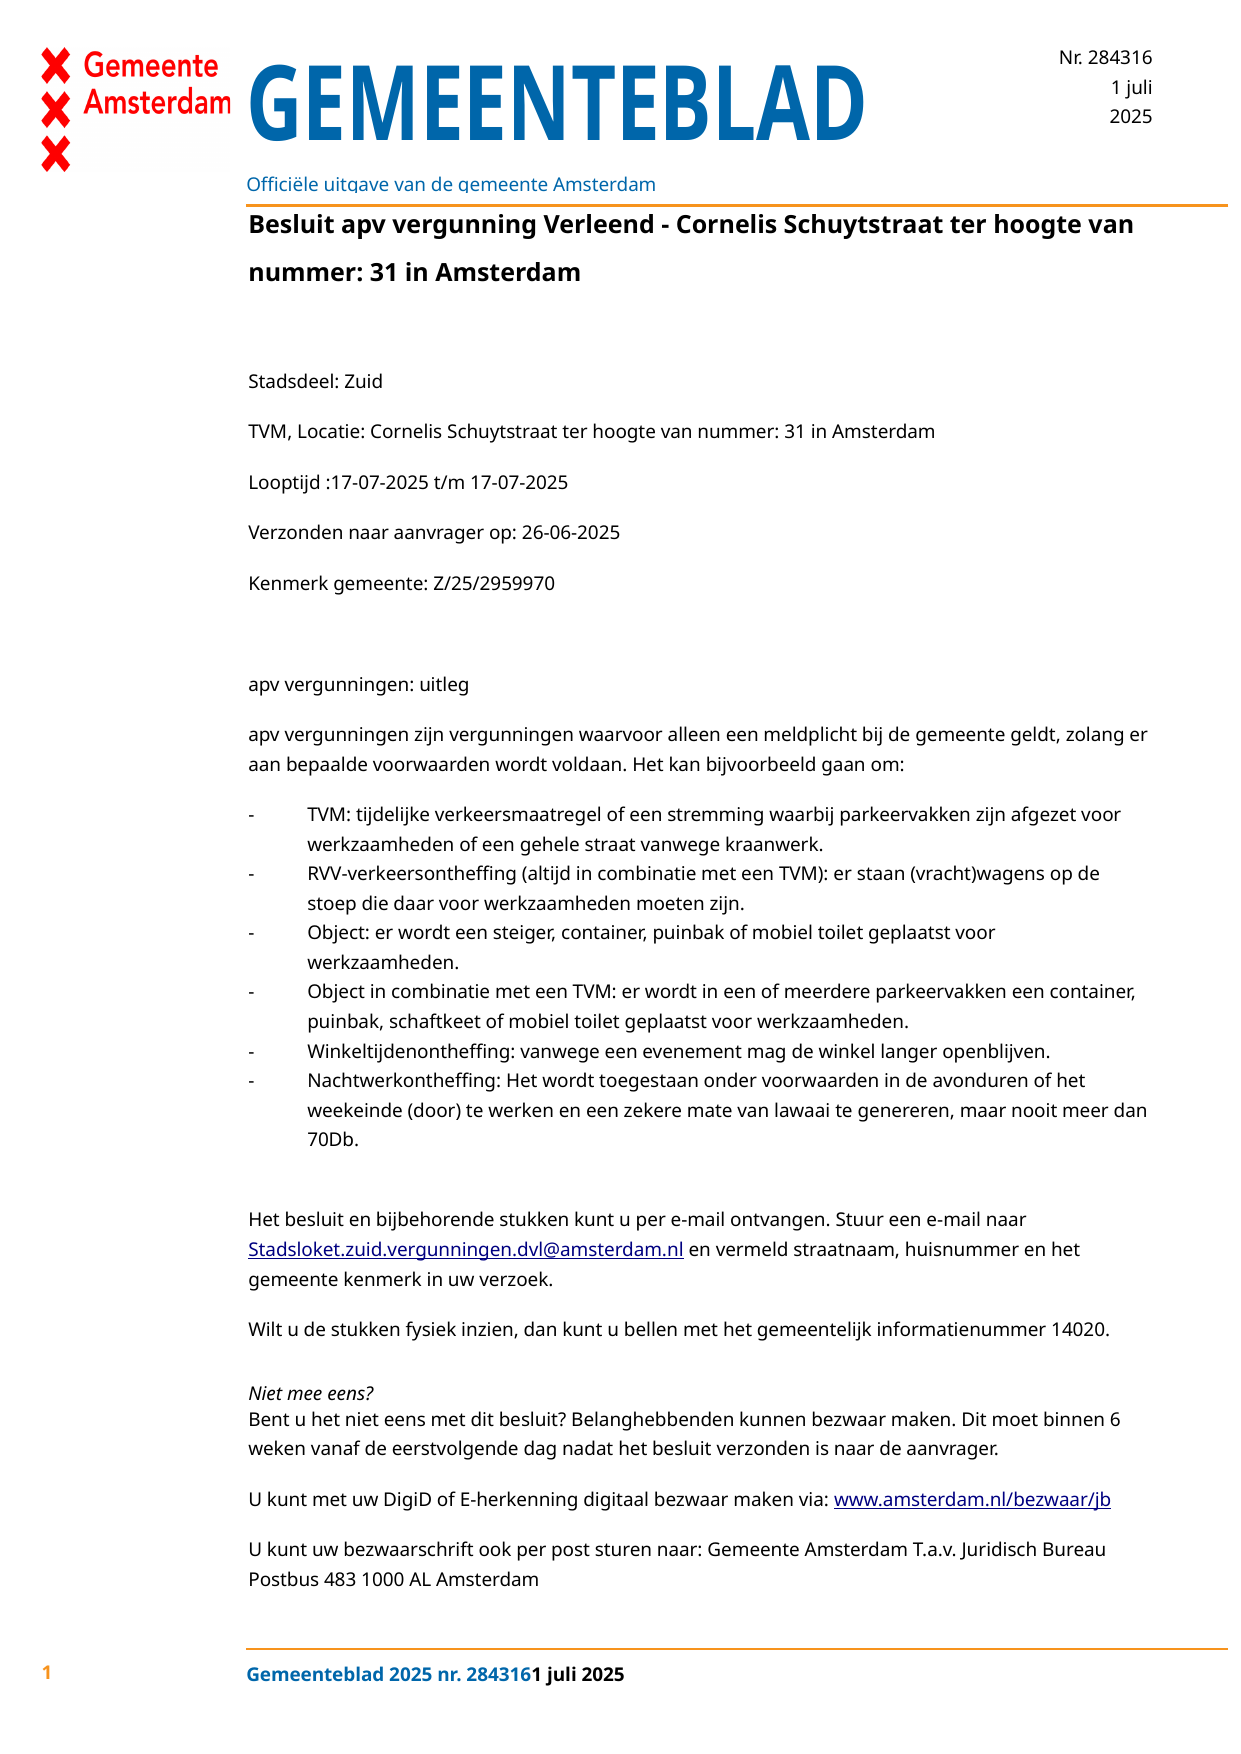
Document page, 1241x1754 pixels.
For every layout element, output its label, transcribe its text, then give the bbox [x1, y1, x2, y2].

text Kenmerk gemeente: Z/25/2959970 [248, 570, 1152, 596]
text Niet mee eens? [248, 1380, 1152, 1406]
text TVM, Locatie: Cornelis Schuytstraat ter hoogte van nummer: 31 in Amsterdam [248, 419, 1152, 444]
text Verzonden naar aanvrager op: 26-06-2025 [248, 519, 1152, 545]
list Object in combinatie met een TVM: er wordt in een of meerdere parkeervakken een container, puinbak, schaftkeet of mobiel toilet geplaatst voor werkzaamheden. [248, 979, 1152, 1034]
text Het besluit en bijbehorende stukken kunt u per e-mail ontvangen. Stuur een e-mail naar Stadsloket.zuid.vergunningen.dvl@amsterdam.nl en vermeld straatnaam, huisnummer en het gemeente kenmerk in uw verzoek. [248, 1207, 1152, 1292]
text Stadsdeel: Zuid [248, 368, 1152, 394]
list Object: er wordt een steiger, container, puinbak of mobiel toilet geplaatst voor werkzaamheden. [248, 919, 1152, 975]
text apv vergunningen zijn vergunningen waarvoor alleen een meldplicht bij de gemeente geldt, zolang er aan bepaalde voorwaarden wordt voldaan. Het kan bijvoorbeeld gaan om: [248, 721, 1152, 777]
list Nachtwerkontheffing: Het wordt toegestaan onder voorwaarden in de avonduren of het weekeinde (door) te werken en een zekere mate van lawaai te genereren, maar nooit meer dan 70Db. [248, 1067, 1152, 1152]
text Besluit apv vergunning Verleend - Cornelis Schuytstraat ter hoogte van nummer: 31 in Amsterdam [248, 207, 1152, 288]
text Looptijd :17-07-2025 t/m 17-07-2025 [248, 469, 1152, 495]
list Winkeltijdenontheffing: vanwege een evenement mag de winkel langer openblijven. [248, 1038, 1152, 1064]
list TVM: tijdelijke verkeersmaatregel of een stremming waarbij parkeervakken zijn afgezet voor werkzaamheden of een gehele straat vanwege kraanwerk. [248, 801, 1152, 857]
text Bent u het niet eens met dit besluit? Belanghebbenden kunnen bezwaar maken. Dit moet binnen 6 weken vanaf de eerstvolgende dag nadat het besluit verzonden is naar de aanvrager. [248, 1406, 1152, 1461]
text apv vergunningen: uitleg [248, 671, 1152, 697]
text U kunt uw bezwaarschrift ook per post sturen naar: Gemeente Amsterdam T.a.v. Juridisch Bureau Postbus 483 1000 AL Amsterdam [248, 1536, 1152, 1592]
text U kunt met uw DigiD of E-herkenning digitaal bezwaar maken via: www.amsterdam.nl/bezwaar/jb [248, 1486, 1152, 1512]
list RVV-verkeersontheffing (altijd in combinatie met een TVM): er staan (vracht)wagens op de stoep die daar voor werkzaamheden moeten zijn. [248, 860, 1152, 916]
text Wilt u de stukken fysiek inzien, dan kunt u bellen met het gemeentelijk informatienummer 14020. [248, 1316, 1152, 1342]
picture [41, 47, 231, 172]
